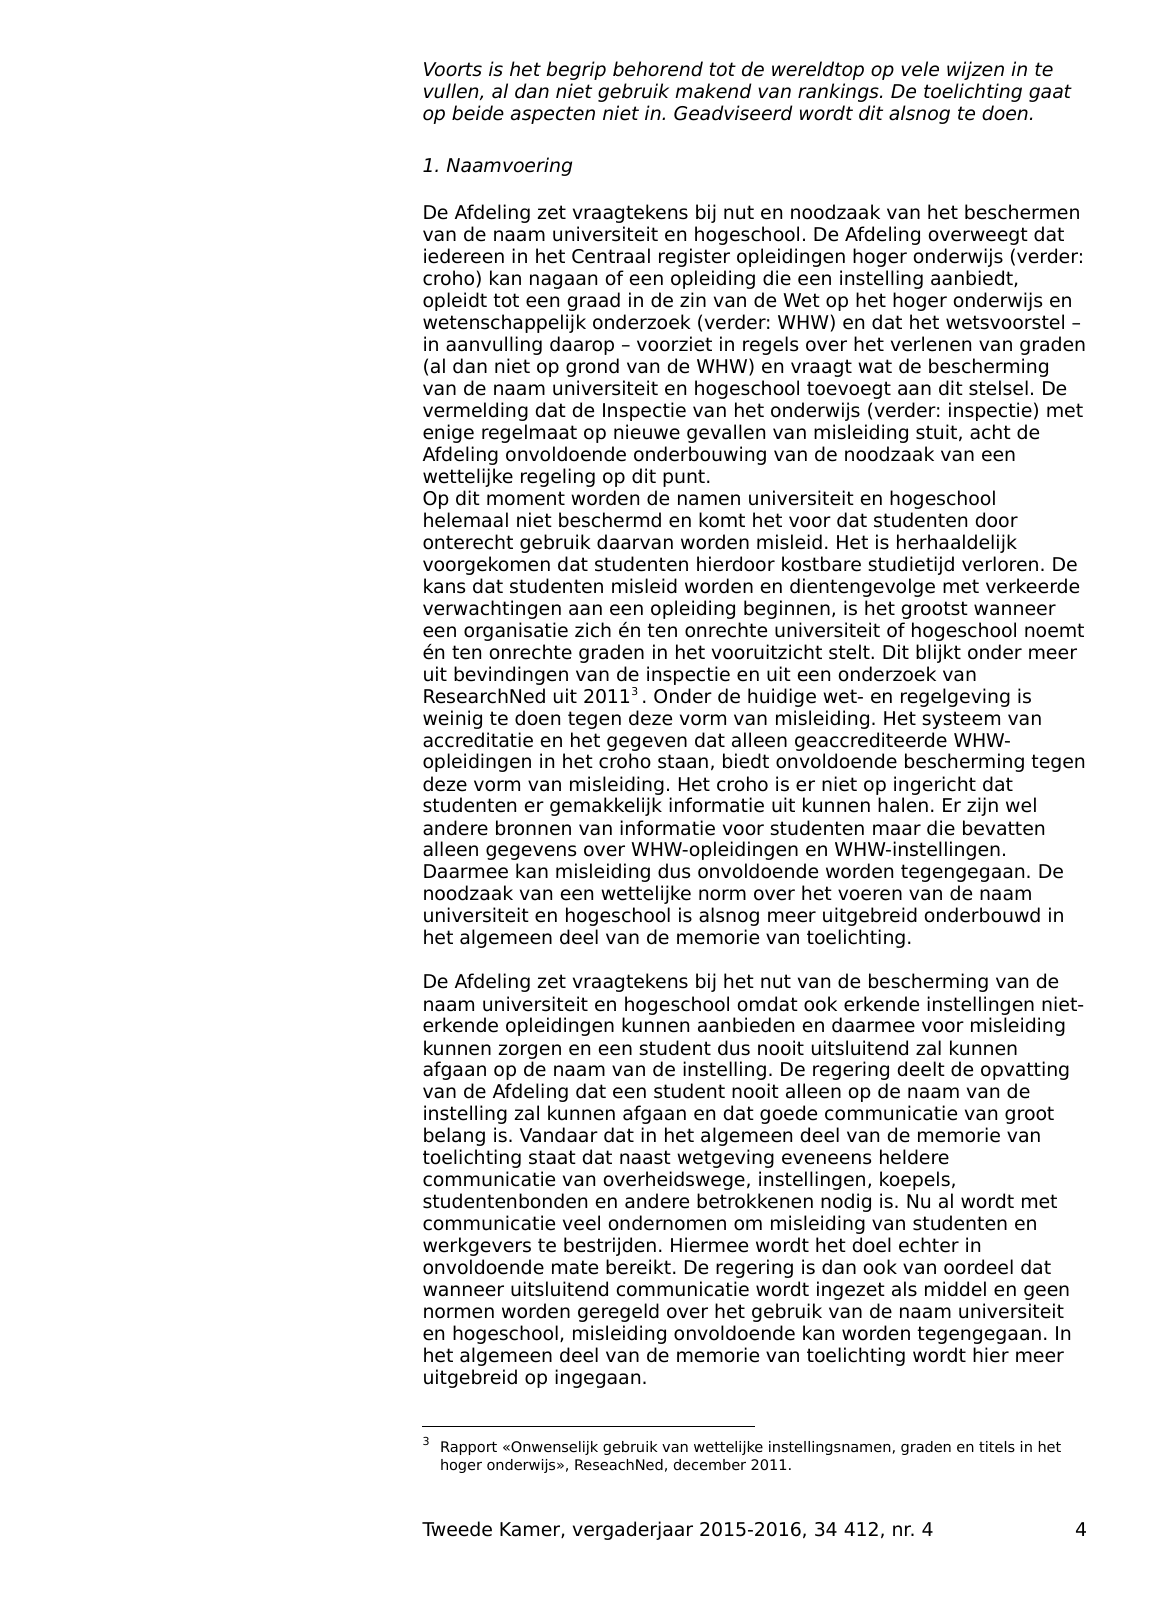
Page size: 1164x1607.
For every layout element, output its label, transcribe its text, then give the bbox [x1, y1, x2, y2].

text Rapport «Onwenselijk gebruik van wettelijke instellingsnamen, graden en titels in het hoger onderwijs», ReseachNed, december 2011. [422, 1435, 1087, 1474]
text Op dit moment worden de namen universiteit en hogeschool helemaal niet beschermd en komt het voor dat studenten door onterecht gebruik daarvan worden misleid. Het is herhaaldelijk voorgekomen dat studenten hierdoor kostbare studietijd verloren. De kans dat studenten misleid worden en dientengevolge met verkeerde verwachtingen aan een opleiding beginnen, is het grootst wanneer een organisatie zich én ten onrechte universiteit of hogeschool noemt én ten onrechte graden in het vooruitzicht stelt. Dit blijkt onder meer uit bevindingen van de inspectie en uit een onderzoek van ResearchNed uit 2011. Onder de huidige wet- en regelgeving is weinig te doen tegen deze vorm van misleiding. Het systeem van accreditatie en het gegeven dat alleen geaccrediteerde WHW-opleidingen in het croho staan, biedt onvoldoende bescherming tegen deze vorm van misleiding. Het croho is er niet op ingericht dat studenten er gemakkelijk informatie uit kunnen halen. Er zijn wel andere bronnen van informatie voor studenten maar die bevatten alleen gegevens over WHW-opleidingen en WHW-instellingen. Daarmee kan misleiding dus onvoldoende worden tegengegaan. De noodzaak van een wettelijke norm over het voeren van de naam universiteit en hogeschool is alsnog meer uitgebreid onderbouwd in het algemeen deel van de memorie van toelichting. [422, 488, 1087, 949]
text De Afdeling zet vraagtekens bij nut en noodzaak van het beschermen van de naam universiteit en hogeschool. De Afdeling overweegt dat iedereen in het Centraal register opleidingen hoger onderwijs (verder: croho) kan nagaan of een opleiding die een instelling aanbiedt, opleidt tot een graad in de zin van de Wet op het hoger onderwijs en wetenschappelijk onderzoek (verder: WHW) en dat het wetsvoorstel – in aanvulling daarop – voorziet in regels over het verlenen van graden (al dan niet op grond van de WHW) en vraagt wat de bescherming van de naam universiteit en hogeschool toevoegt aan dit stelsel. De vermelding dat de Inspectie van het onderwijs (verder: inspectie) met enige regelmaat op nieuwe gevallen van misleiding stuit, acht de Afdeling onvoldoende onderbouwing van de noodzaak van een wettelijke regeling op dit punt. [422, 202, 1087, 488]
subtitle 1. Naamvoering [422, 155, 1087, 177]
text De Afdeling zet vraagtekens bij het nut van de bescherming van de naam universiteit en hogeschool omdat ook erkende instellingen niet-erkende opleidingen kunnen aanbieden en daarmee voor misleiding kunnen zorgen en een student dus nooit uitsluitend zal kunnen afgaan op de naam van de instelling. De regering deelt de opvatting van de Afdeling dat een student nooit alleen op de naam van de instelling zal kunnen afgaan en dat goede communicatie van groot belang is. Vandaar dat in het algemeen deel van de memorie van toelichting staat dat naast wetgeving eveneens heldere communicatie van overheidswege, instellingen, koepels, studentenbonden en andere betrokkenen nodig is. Nu al wordt met communicatie veel ondernomen om misleiding van studenten en werkgevers te bestrijden. Hiermee wordt het doel echter in onvoldoende mate bereikt. De regering is dan ook van oordeel dat wanneer uitsluitend communicatie wordt ingezet als middel en geen normen worden geregeld over het gebruik van de naam universiteit en hogeschool, misleiding onvoldoende kan worden tegengegaan. In het algemeen deel van de memorie van toelichting wordt hier meer uitgebreid op ingegaan. [422, 971, 1087, 1389]
text Voorts is het begrip behorend tot de wereldtop op vele wijzen in te vullen, al dan niet gebruik makend van rankings. De toelichting gaat op beide aspecten niet in. Geadviseerd wordt dit alsnog te doen. [422, 59, 1087, 125]
